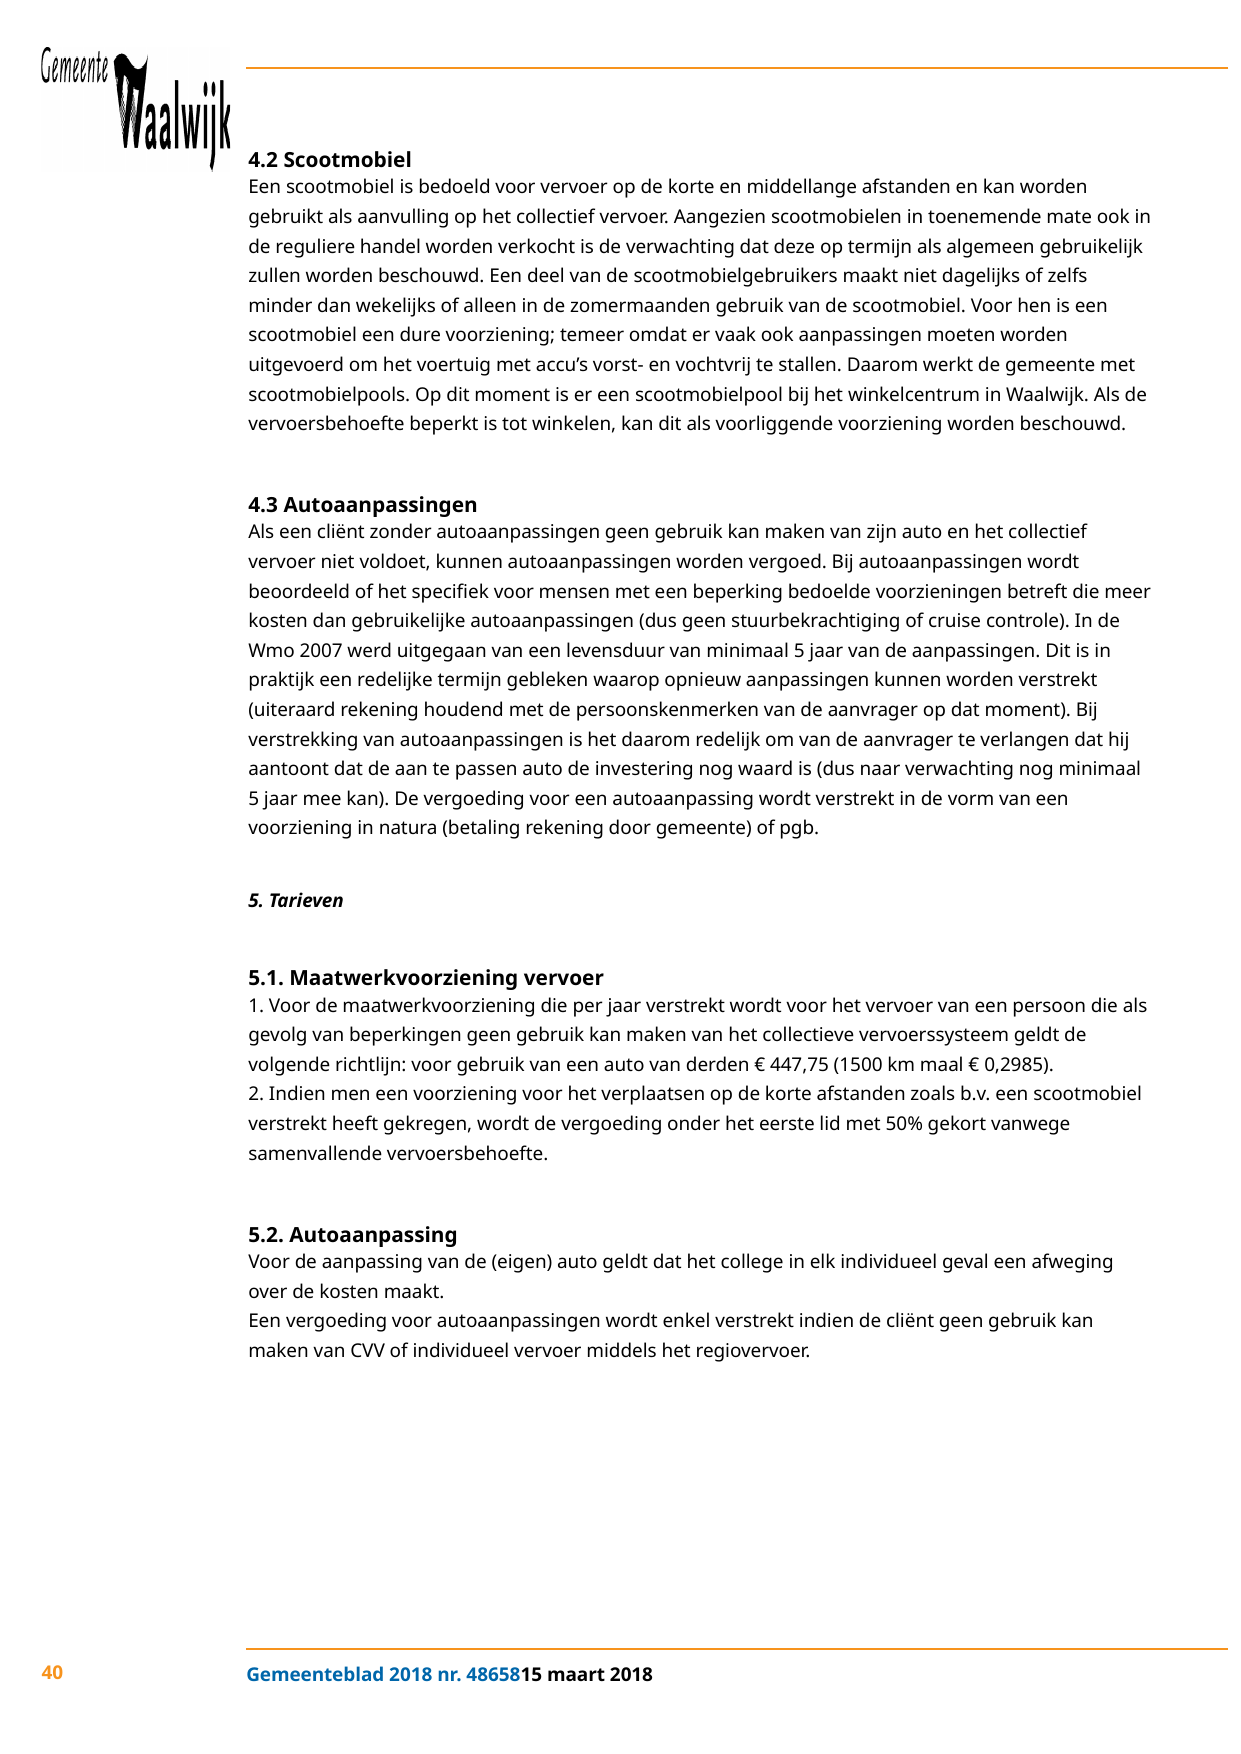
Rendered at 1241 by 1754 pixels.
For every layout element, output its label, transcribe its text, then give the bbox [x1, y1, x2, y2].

text 2. Indien men een voorziening voor het verplaatsen op de korte afstanden zoals b.v. een scootmobiel verstrekt heeft gekregen, wordt de vergoeding onder het eerste lid met 50% gekort vanwege samenvallende vervoersbehoefte. [248, 1081, 1152, 1166]
picture [41, 47, 231, 172]
text 5.1. Maatwerkvoorziening vervoer [248, 963, 1152, 992]
text 5.2. Autoaanpassing [248, 1220, 1152, 1248]
text Als een cliënt zonder autoaanpassingen geen gebruik kan maken van zijn auto en het collectief vervoer niet voldoet, kunnen autoaanpassingen worden vergoed. Bij autoaanpassingen wordt beoordeeld of het specifiek voor mensen met een beperking bedoelde voorzieningen betreft die meer kosten dan gebruikelijke autoaanpassingen (dus geen stuurbekrachtiging of cruise controle). In de Wmo 2007 werd uitgegaan van een levensduur van minimaal 5 jaar van de aanpassingen. Dit is in praktijk een redelijke termijn gebleken waarop opnieuw aanpassingen kunnen worden verstrekt (uiteraard rekening houdend met de persoonskenmerken van de aanvrager op dat moment). Bij verstrekking van autoaanpassingen is het daarom redelijk om van de aanvrager te verlangen dat hij aantoont dat de aan te passen auto de investering nog waard is (dus naar verwachting nog minimaal 5 jaar mee kan). De vergoeding voor een autoaanpassing wordt verstrekt in de vorm van een voorziening in natura (betaling rekening door gemeente) of pgb. [248, 519, 1152, 840]
text 5. Tarieven [248, 887, 1152, 913]
text 4.2 Scootmobiel [248, 145, 1152, 174]
text Een scootmobiel is bedoeld voor vervoer op de korte en middellange afstanden en kan worden gebruikt als aanvulling op het collectief vervoer. Aangezien scootmobielen in toenemende mate ook in de reguliere handel worden verkocht is de verwachting dat deze op termijn als algemeen gebruikelijk zullen worden beschouwd. Een deel van de scootmobielgebruikers maakt niet dagelijks of zelfs minder dan wekelijks of alleen in de zomermaanden gebruik van de scootmobiel. Voor hen is een scootmobiel een dure voorziening; temeer omdat er vaak ook aanpassingen moeten worden uitgevoerd om het voertuig met accu’s vorst- en vochtvrij te stallen. Daarom werkt de gemeente met scootmobielpools. Op dit moment is er een scootmobielpool bij het winkelcentrum in Waalwijk. Als de vervoersbehoefte beperkt is tot winkelen, kan dit als voorliggende voorziening worden beschouwd. [248, 174, 1152, 436]
text Voor de aanpassing van de (eigen) auto geldt dat het college in elk individueel geval een afweging over de kosten maakt. [248, 1248, 1152, 1303]
text 4.3 Autoaanpassingen [248, 490, 1152, 519]
text Een vergoeding voor autoaanpassingen wordt enkel verstrekt indien de cliënt geen gebruik kan maken van CVV of individueel vervoer middels het regiovervoer. [248, 1307, 1152, 1363]
text 1. Voor de maatwerkvoorziening die per jaar verstrekt wordt voor het vervoer van een persoon die als gevolg van beperkingen geen gebruik kan maken van het collectieve vervoerssysteem geldt de volgende richtlijn: voor gebruik van een auto van derden € 447,75 (1500 km maal € 0,2985). [248, 992, 1152, 1077]
